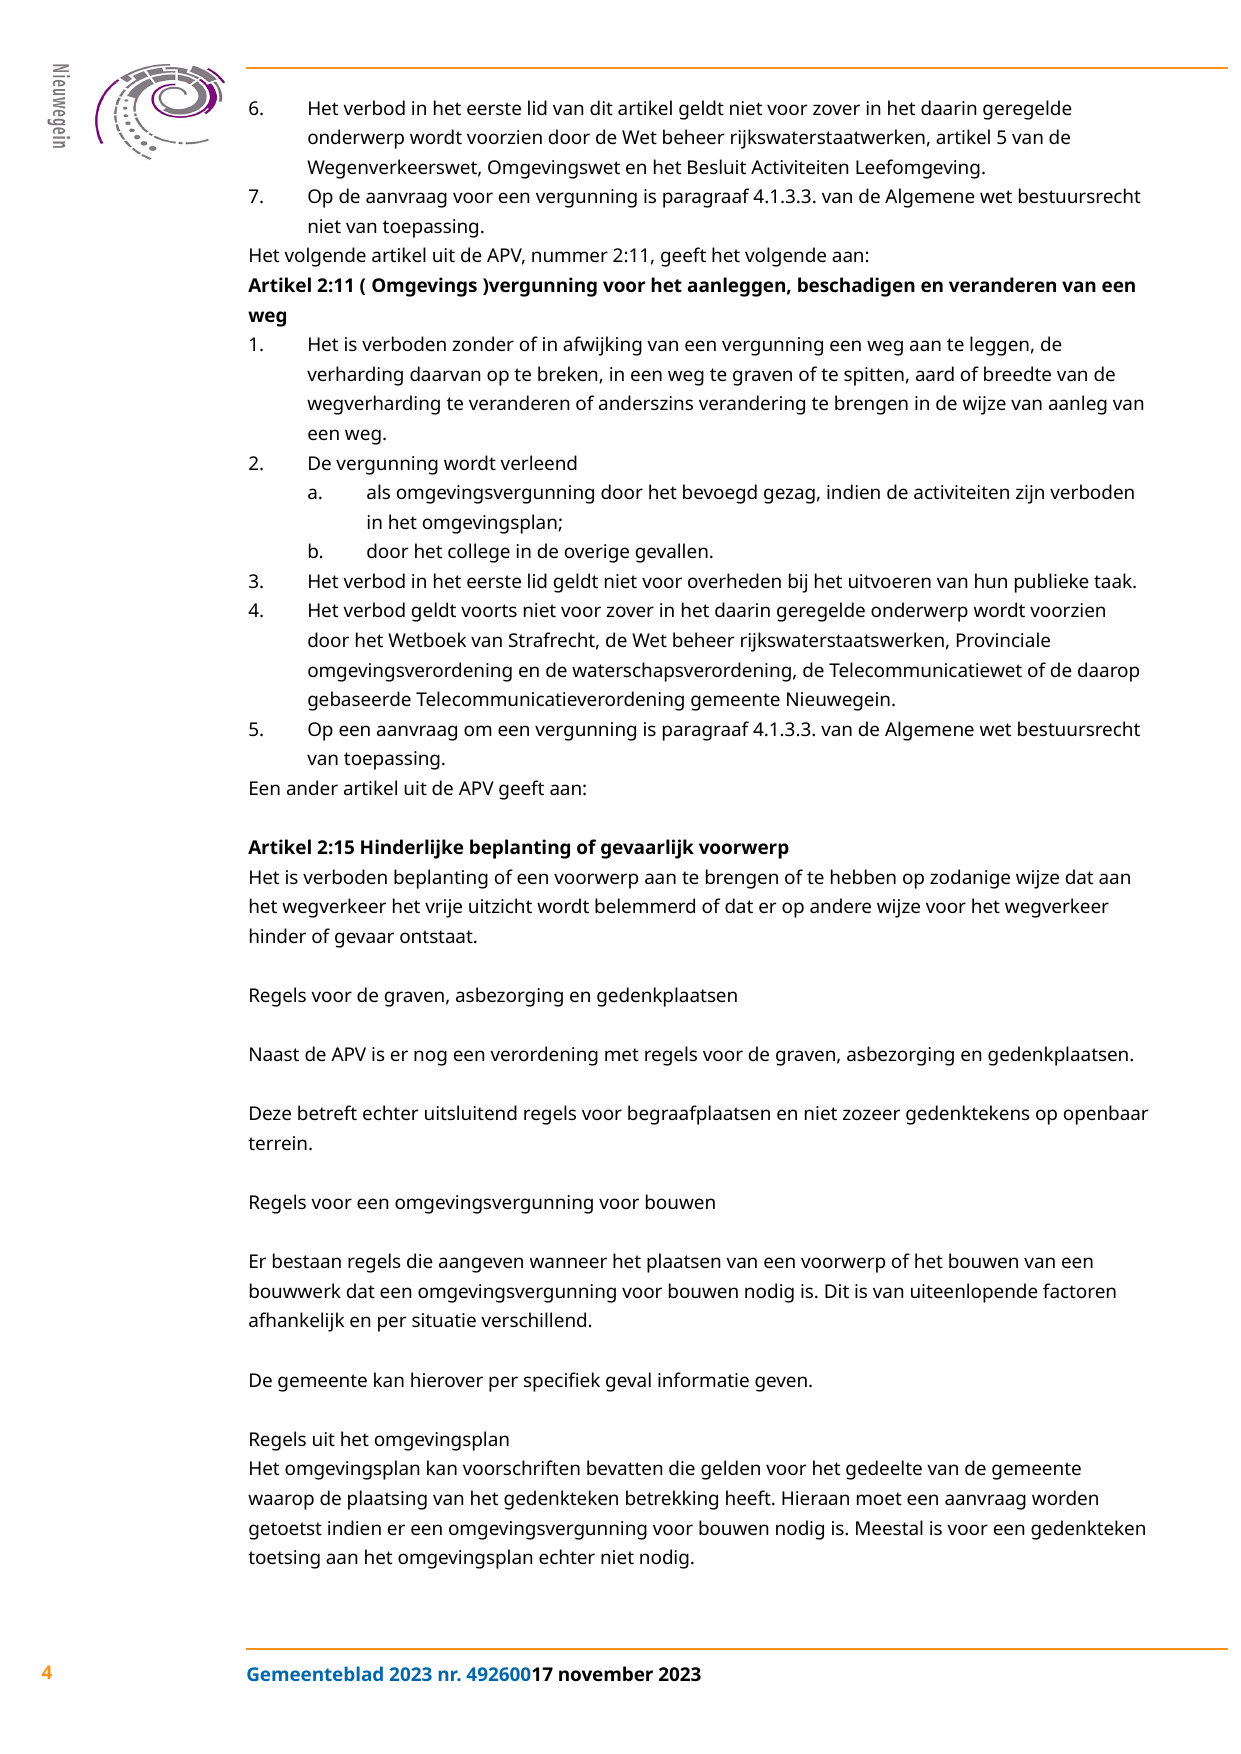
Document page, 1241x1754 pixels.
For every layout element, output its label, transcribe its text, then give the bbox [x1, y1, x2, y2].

text Artikel 2:15 Hinderlijke beplanting of gevaarlijk voorwerp [248, 834, 1152, 860]
list door het college in de overige gevallen. [307, 538, 1152, 564]
text Naast de APV is er nog een verordening met regels voor de graven, asbezorging en gedenkplaatsen. [248, 1041, 1152, 1067]
text Regels voor de graven, asbezorging en gedenkplaatsen [248, 982, 1152, 1008]
text Artikel 2:11 ( Omgevings )vergunning voor het aanleggen, beschadigen en veranderen van een weg [248, 272, 1152, 328]
text Het is verboden beplanting of een voorwerp aan te brengen of te hebben op zodanige wijze dat aan het wegverkeer het vrije uitzicht wordt belemmerd of dat er op andere wijze voor het wegverkeer hinder of gevaar ontstaat. [248, 864, 1152, 949]
list Op de aanvraag voor een vergunning is paragraaf 4.1.3.3. van de Algemene wet bestuursrecht niet van toepassing. [248, 183, 1152, 239]
text De gemeente kan hierover per specifiek geval informatie geven. [248, 1367, 1152, 1393]
text Regels uit het omgevingsplan [248, 1426, 1152, 1452]
text Deze betreft echter uitsluitend regels voor begraafplaatsen en niet zozeer gedenktekens op openbaar terrein. [248, 1101, 1152, 1156]
list Het verbod in het eerste lid van dit artikel geldt niet voor zover in het daarin geregelde onderwerp wordt voorzien door de Wet beheer rijkswaterstaatwerken, artikel 5 van de Wegenverkeerswet, Omgevingswet en het Besluit Activiteiten Leefomgeving. [248, 95, 1152, 180]
text Een ander artikel uit de APV geeft aan: [248, 775, 1152, 801]
picture [41, 47, 231, 172]
text Het volgende artikel uit de APV, nummer 2:11, geeft het volgende aan: [248, 243, 1152, 268]
list Het verbod in het eerste lid geldt niet voor overheden bij het uitvoeren van hun publieke taak. [248, 568, 1152, 594]
text Het omgevingsplan kan voorschriften bevatten die gelden voor het gedeelte van de gemeente waarop de plaatsing van het gedenkteken betrekking heeft. Hieraan moet een aanvraag worden getoetst indien er een omgevingsvergunning voor bouwen nodig is. Meestal is voor een gedenkteken toetsing aan het omgevingsplan echter niet nodig. [248, 1456, 1152, 1570]
list Het is verboden zonder of in afwijking van een vergunning een weg aan te leggen, de verharding daarvan op te breken, in een weg te graven of te spitten, aard of breedte van de wegverharding te veranderen of anderszins verandering te brengen in de wijze van aanleg van een weg. [248, 331, 1152, 446]
text Regels voor een omgevingsvergunning voor bouwen [248, 1189, 1152, 1215]
text Er bestaan regels die aangeven wanneer het plaatsen van een voorwerp of het bouwen van een bouwwerk dat een omgevingsvergunning voor bouwen nodig is. Dit is van uiteenlopende factoren afhankelijk en per situatie verschillend. [248, 1248, 1152, 1333]
list De vergunning wordt verleend [248, 450, 1152, 476]
list Op een aanvraag om een vergunning is paragraaf 4.1.3.3. van de Algemene wet bestuursrecht van toepassing. [248, 716, 1152, 771]
list Het verbod geldt voorts niet voor zover in het daarin geregelde onderwerp wordt voorzien door het Wetboek van Strafrecht, de Wet beheer rijkswaterstaatswerken, Provinciale omgevingsverordening en de waterschapsverordening, de Telecommunicatiewet of de daarop gebaseerde Telecommunicatieverordening gemeente Nieuwegein. [248, 598, 1152, 712]
list als omgevingsvergunning door het bevoegd gezag, indien de activiteiten zijn verboden in het omgevingsplan; [307, 479, 1152, 535]
